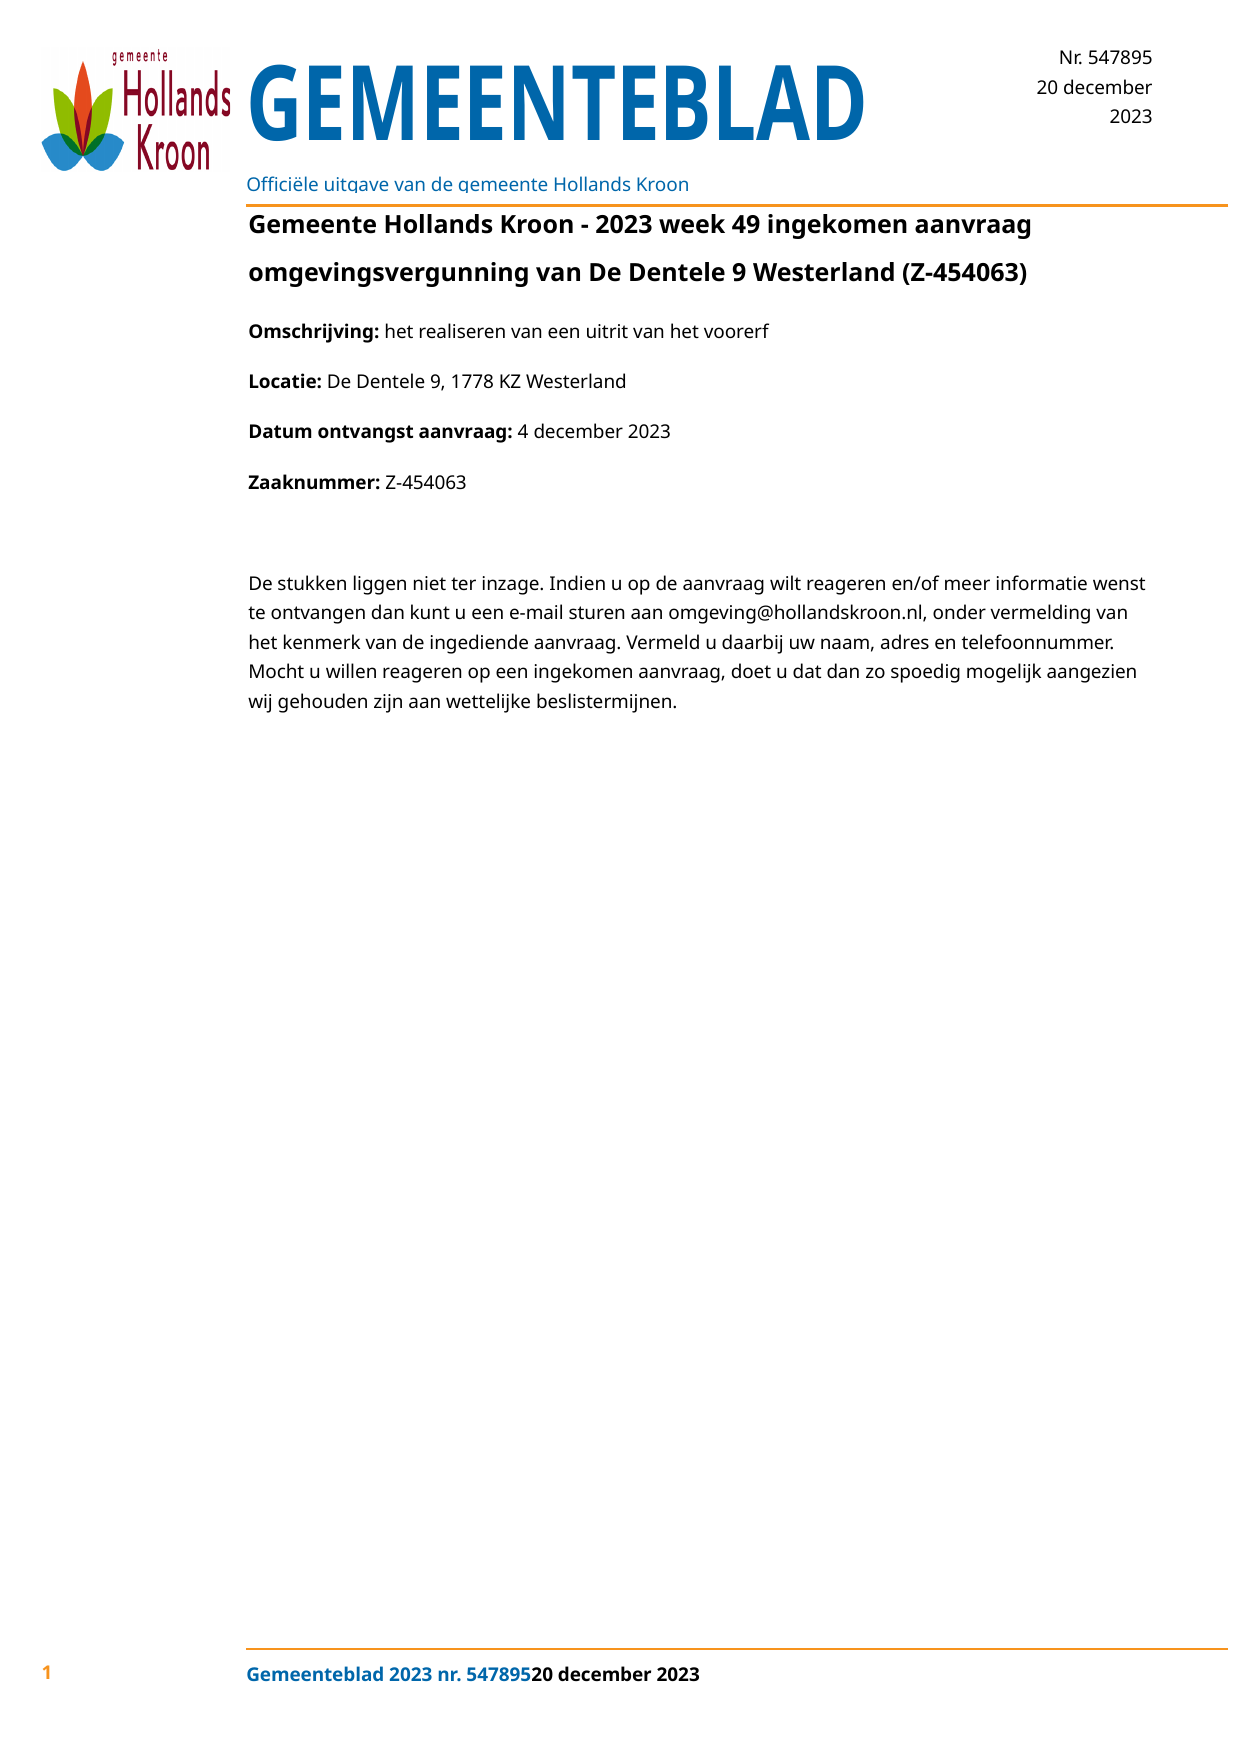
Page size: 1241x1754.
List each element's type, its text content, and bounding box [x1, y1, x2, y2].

text Zaaknummer: Z-454063 [248, 469, 1152, 495]
text Gemeente Hollands Kroon - 2023 week 49 ingekomen aanvraag omgevingsvergunning van De Dentele 9 Westerland (Z-454063) [248, 207, 1152, 288]
text Datum ontvangst aanvraag: 4 december 2023 [248, 419, 1152, 444]
picture [41, 47, 231, 172]
text De stukken liggen niet ter inzage. Indien u op de aanvraag wilt reageren en/of meer informatie wenst te ontvangen dan kunt u een e-mail sturen aan omgeving@hollandskroon.nl, onder vermelding van het kenmerk van de ingediende aanvraag. Vermeld u daarbij uw naam, adres en telefoonnummer. Mocht u willen reageren op een ingekomen aanvraag, doet u dat dan zo spoedig mogelijk aangezien wij gehouden zijn aan wettelijke beslistermijnen. [248, 570, 1152, 714]
text Omschrijving: het realiseren van een uitrit van het voorerf [248, 318, 1152, 344]
text Locatie: De Dentele 9, 1778 KZ Westerland [248, 368, 1152, 394]
